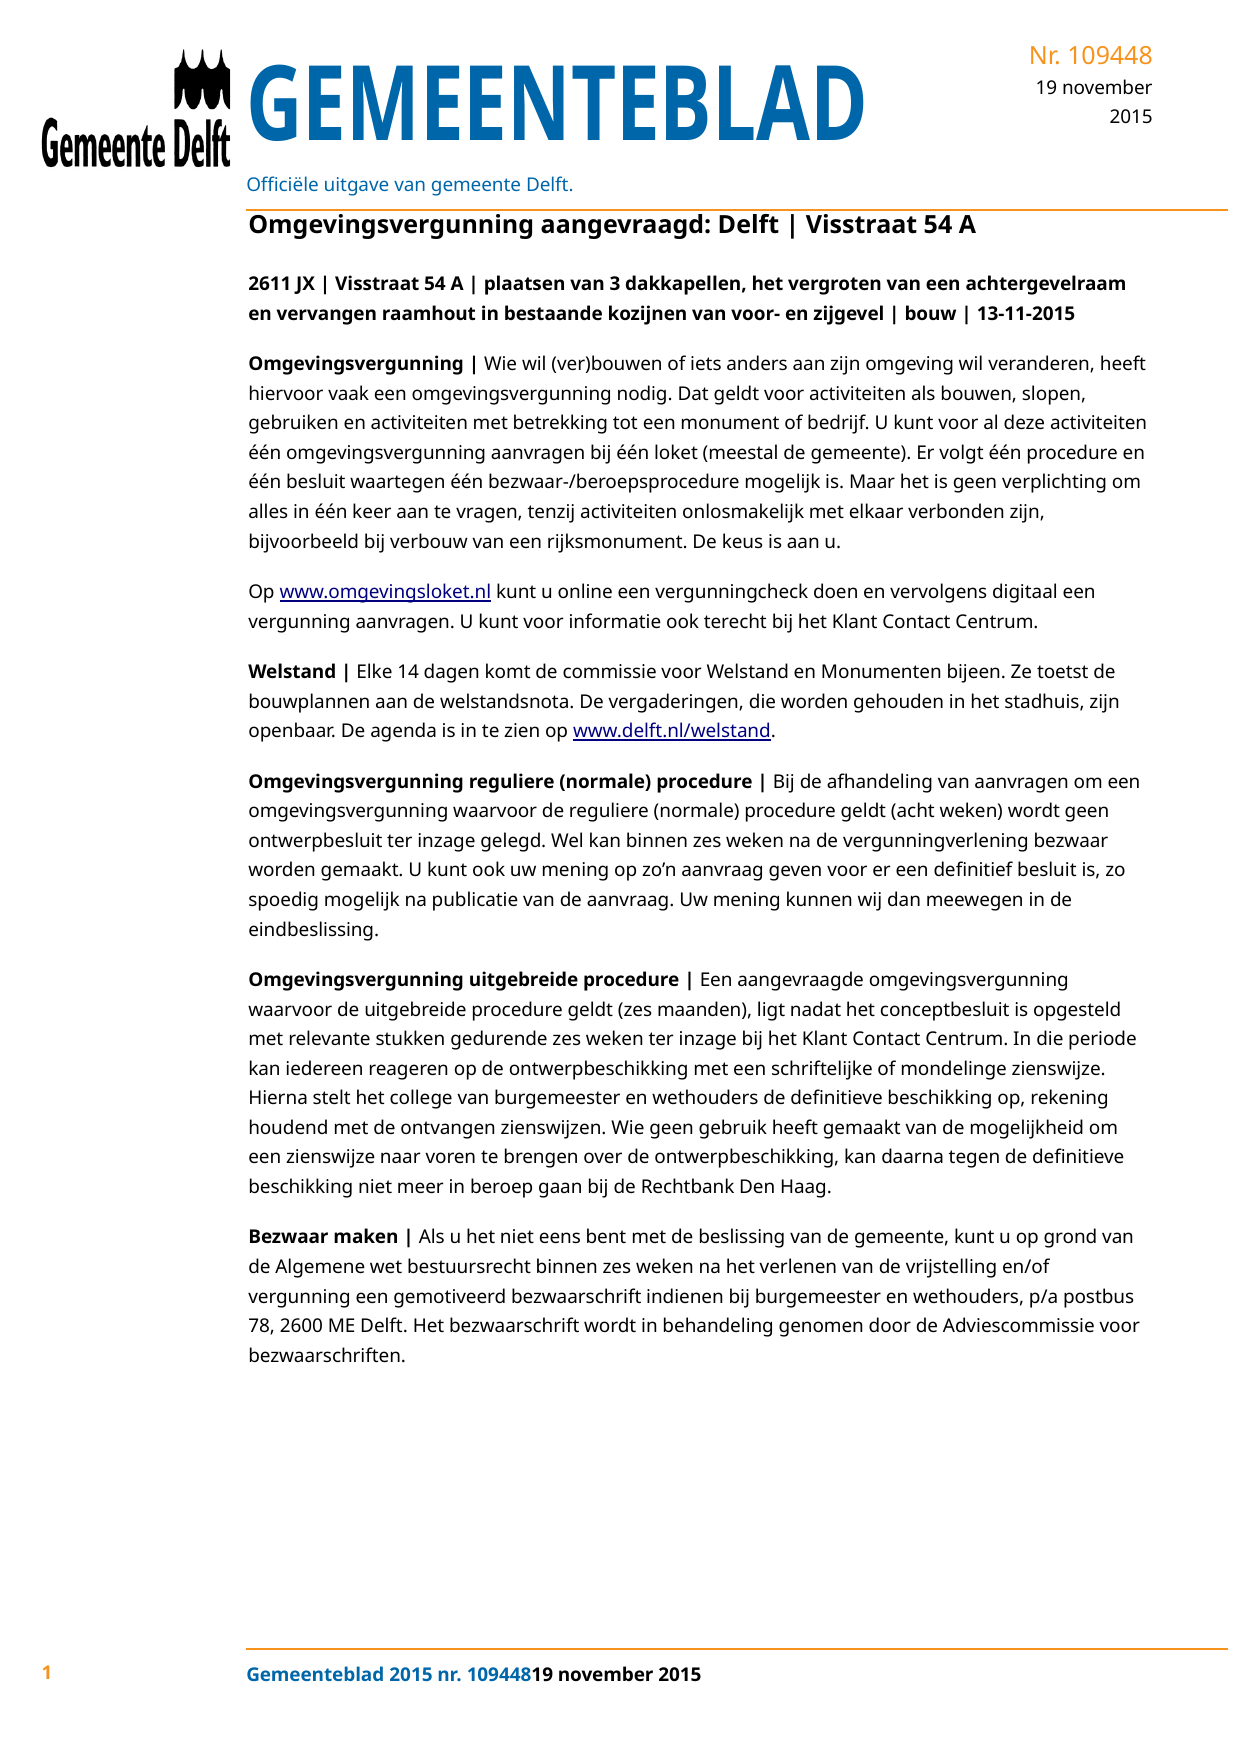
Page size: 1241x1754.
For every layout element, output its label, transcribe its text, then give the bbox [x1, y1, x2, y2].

text Omgevingsvergunning uitgebreide procedure | Een aangevraagde omgevingsvergunning waarvoor de uitgebreide procedure geldt (zes maanden), ligt nadat het conceptbesluit is opgesteld met relevante stukken gedurende zes weken ter inzage bij het Klant Contact Centrum. In die periode kan iedereen reageren op de ontwerpbeschikking met een schriftelijke of mondelinge zienswijze. Hierna stelt het college van burgemeester en wethouders de definitieve beschikking op, rekening houdend met de ontvangen zienswijzen. Wie geen gebruik heeft gemaakt van de mogelijkheid om een zienswijze naar voren te brengen over de ontwerpbeschikking, kan daarna tegen de definitieve beschikking niet meer in beroep gaan bij de Rechtbank Den Haag. [248, 966, 1152, 1199]
text Op www.omgevingsloket.nl kunt u online een vergunningcheck doen en vervolgens digitaal een vergunning aanvragen. U kunt voor informatie ook terecht bij het Klant Contact Centrum. [248, 578, 1152, 633]
text Bezwaar maken | Als u het niet eens bent met de beslissing van de gemeente, kunt u op grond van de Algemene wet bestuursrecht binnen zes weken na het verlenen van de vrijstelling en/of vergunning een gemotiveerd bezwaarschrift indienen bij burgemeester en wethouders, p/a postbus 78, 2600 ME Delft. Het bezwaarschrift wordt in behandeling genomen door de Adviescommissie voor bezwaarschriften. [248, 1224, 1152, 1368]
text Welstand | Elke 14 dagen komt de commissie voor Welstand en Monumenten bijeen. Ze toetst de bouwplannen aan de welstandsnota. De vergaderingen, die worden gehouden in het stadhuis, zijn openbaar. De agenda is in te zien op www.delft.nl/welstand. [248, 658, 1152, 743]
text 2611 JX | Visstraat 54 A | plaatsen van 3 dakkapellen, het vergroten van een achtergevelraam en vervangen raamhout in bestaande kozijnen van voor- en zijgevel | bouw | 13-11-2015 [248, 270, 1152, 326]
text Omgevingsvergunning | Wie wil (ver)bouwen of iets anders aan zijn omgeving wil veranderen, heeft hiervoor vaak een omgevingsvergunning nodig. Dat geldt voor activiteiten als bouwen, slopen, gebruiken en activiteiten met betrekking tot een monument of bedrijf. U kunt voor al deze activiteiten één omgevingsvergunning aanvragen bij één loket (meestal de gemeente). Er volgt één procedure en één besluit waartegen één bezwaar-/beroepsprocedure mogelijk is. Maar het is geen verplichting om alles in één keer aan te vragen, tenzij activiteiten onlosmakelijk met elkaar verbonden zijn, bijvoorbeeld bij verbouw van een rijksmonument. De keus is aan u. [248, 350, 1152, 553]
picture [41, 47, 231, 172]
text Omgevingsvergunning reguliere (normale) procedure | Bij de afhandeling van aanvragen om een omgevingsvergunning waarvoor de reguliere (normale) procedure geldt (acht weken) wordt geen ontwerpbesluit ter inzage gelegd. Wel kan binnen zes weken na de vergunningverlening bezwaar worden gemaakt. U kunt ook uw mening op zo’n aanvraag geven voor er een definitief besluit is, zo spoedig mogelijk na publicatie van de aanvraag. Uw mening kunnen wij dan meewegen in de eindbeslissing. [248, 768, 1152, 941]
text Omgevingsvergunning aangevraagd: Delft | Visstraat 54 A [248, 211, 1152, 241]
